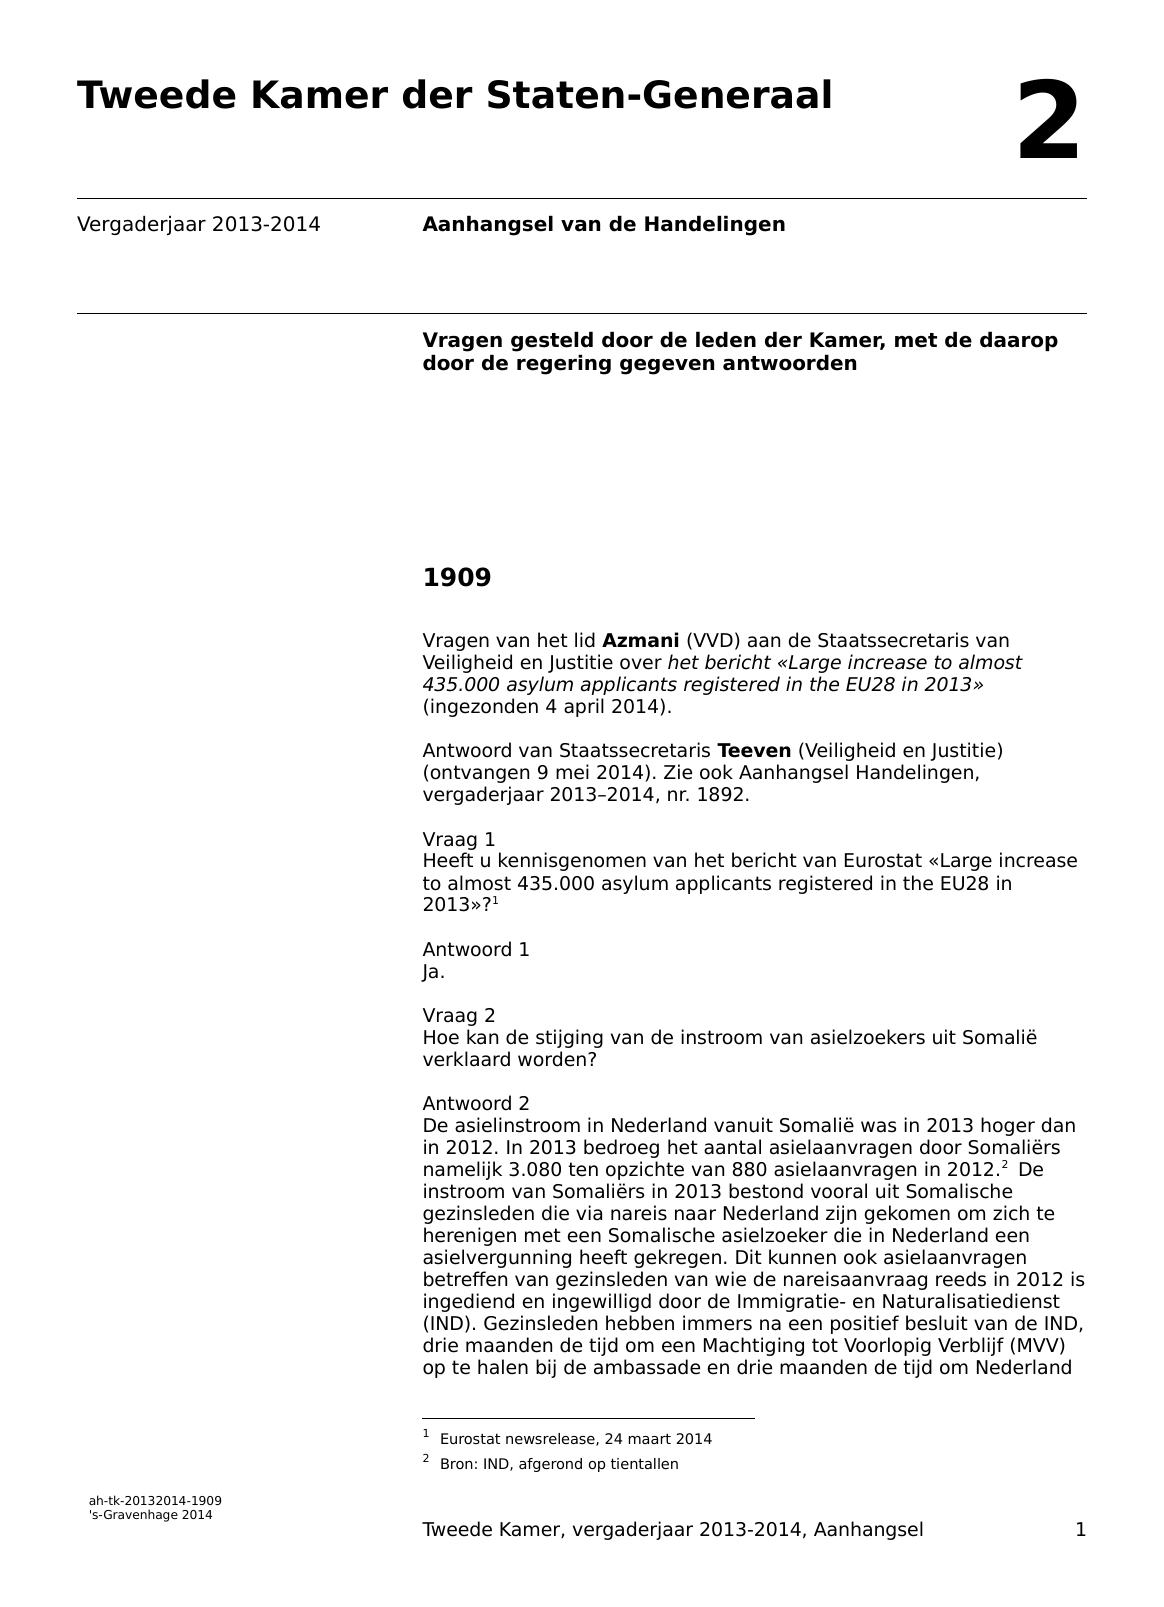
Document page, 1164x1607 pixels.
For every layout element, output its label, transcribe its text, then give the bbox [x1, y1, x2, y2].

text 1909 [422, 563, 1087, 592]
text Eurostat newsrelease, 24 maart 2014 [422, 1427, 1087, 1449]
text Bron: IND, afgerond op tientallen [422, 1452, 1087, 1474]
text Hoe kan de stijging van de instroom van asielzoekers uit Somalië verklaard worden? [422, 1027, 1087, 1071]
text Antwoord van Staatssecretaris Teeven (Veiligheid en Justitie) (ontvangen 9 mei 2014). Zie ook Aanhangsel Handelingen, vergaderjaar 2013–2014, nr. 1892. [422, 740, 1087, 806]
text Vraag 2 [422, 1005, 1087, 1027]
text Vraag 1 [422, 828, 1087, 850]
text Ja. [422, 961, 1087, 982]
table_cell Vragen gesteld door de leden der Kamer, met de daarop door de regering gegeven antwoorden [422, 314, 1087, 375]
text Heeft u kennisgenomen van het bericht van Eurostat «Large increase to almost 435.000 asylum applicants registered in the EU28 in 2013»? [422, 850, 1087, 916]
text De asielinstroom in Nederland vanuit Somalië was in 2013 hoger dan in 2012. In 2013 bedroeg het aantal asielaanvragen door Somaliërs namelijk 3.080 ten opzichte van 880 asielaanvragen in 2012. De instroom van Somaliërs in 2013 bestond vooral uit Somalische gezinsleden die via nareis naar Nederland zijn gekomen om zich te herenigen met een Somalische asielzoeker die in Nederland een asielvergunning heeft gekregen. Dit kunnen ook asielaanvragen betreffen van gezinsleden van wie de nareisaanvraag reeds in 2012 is ingediend en ingewilligd door de Immigratie- en Naturalisatiedienst (IND). Gezinsleden hebben immers na een positief besluit van de IND, drie maanden de tijd om een Machtiging tot Voorlopig Verblijf (MVV) op te halen bij de ambassade en drie maanden de tijd om Nederland [422, 1115, 1087, 1378]
table_cell Vergaderjaar 2013-2014 [77, 199, 422, 313]
text Antwoord 1 [422, 938, 1087, 961]
text Vragen van het lid Azmani (VVD) aan de Staatssecretaris van Veiligheid en Justitie over het bericht «Large increase to almost 435.000 asylum applicants registered in the EU28 in 2013» (ingezonden 4 april 2014). [422, 630, 1087, 718]
table_cell Aanhangsel van de Handelingen [422, 199, 1087, 313]
table_header 2 [886, 59, 1087, 198]
text ah-tk-20132014-1909 [88, 1494, 323, 1508]
table_header Tweede Kamer der Staten-Generaal [77, 59, 886, 198]
text Antwoord 2 [422, 1093, 1087, 1115]
text 's-Gravenhage 2014 [88, 1508, 323, 1522]
table_cell [77, 314, 422, 375]
